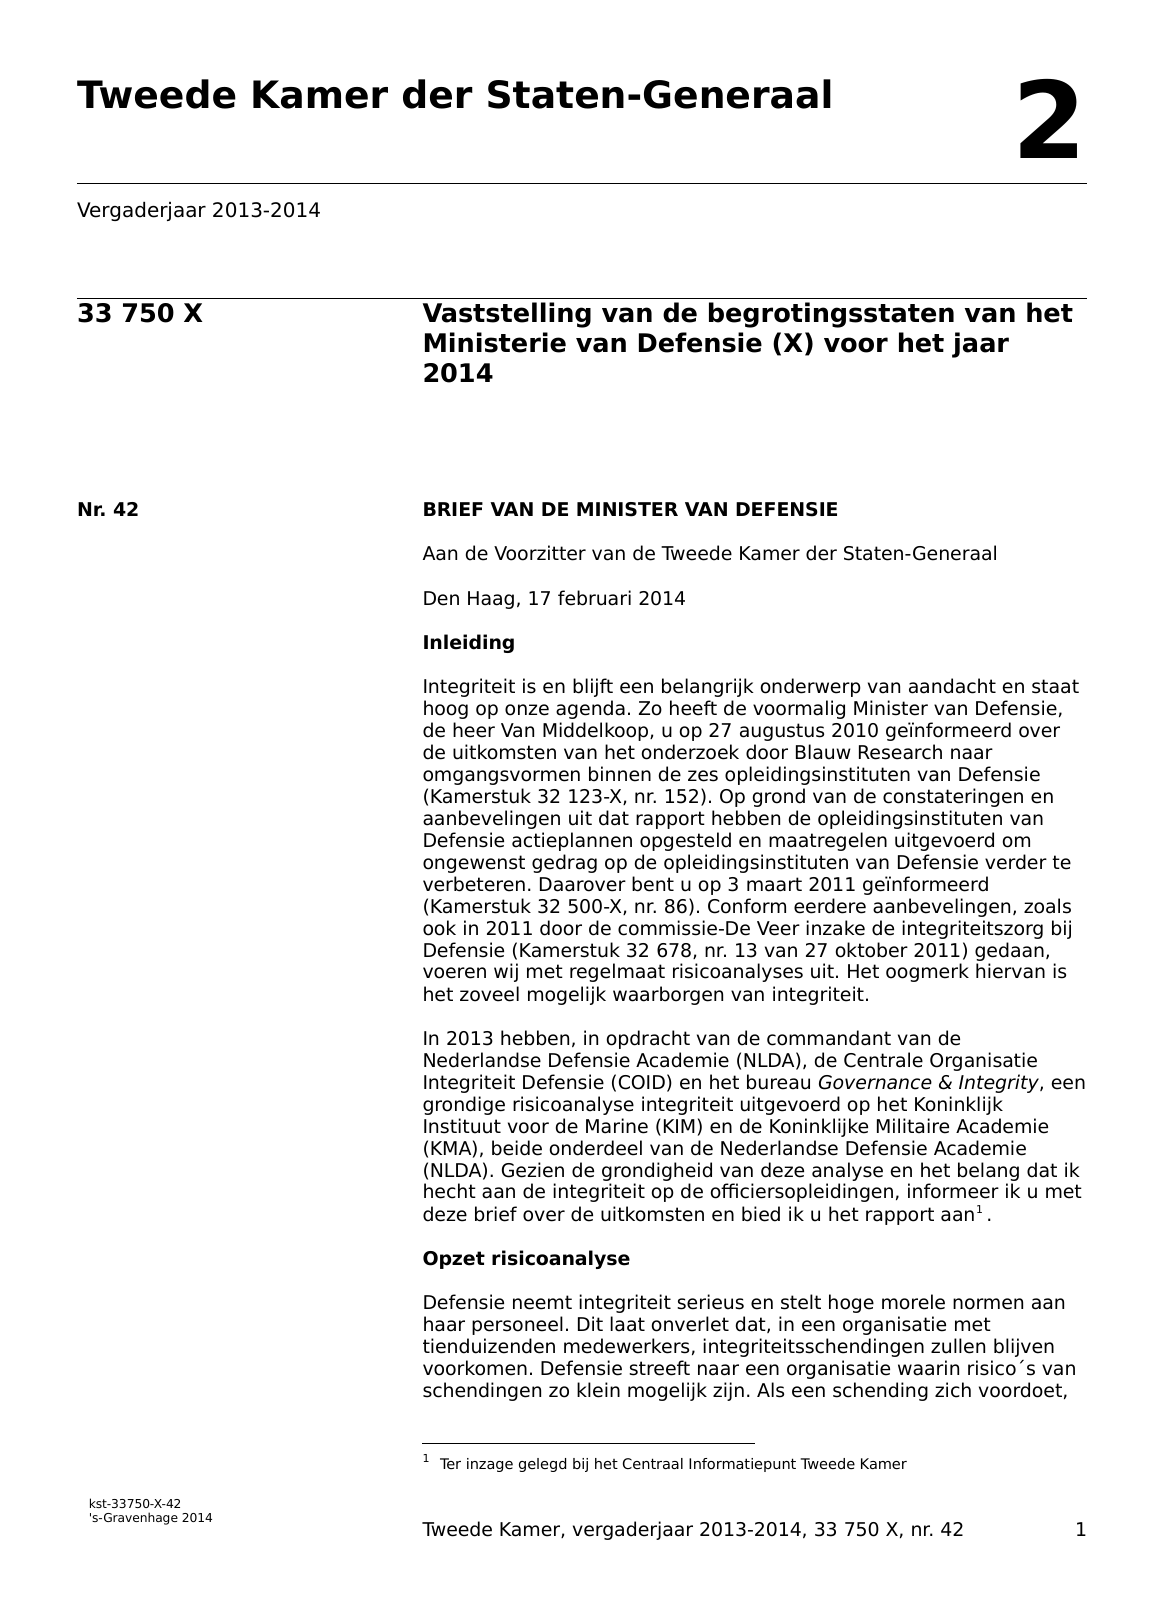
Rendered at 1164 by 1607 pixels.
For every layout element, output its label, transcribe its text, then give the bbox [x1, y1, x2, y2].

subtitle Opzet risicoanalyse [422, 1248, 1087, 1269]
table_cell Vergaderjaar 2013-2014 [77, 184, 1087, 298]
subtitle 33 750 X Vaststelling van de begrotingsstaten van het Ministerie van Defensie (X) voor het jaar 2014 [77, 299, 1087, 388]
text 's-Gravenhage 2014 [88, 1511, 323, 1525]
text Ter inzage gelegd bij het Centraal Informatiepunt Tweede Kamer [422, 1452, 1087, 1474]
text Integriteit is en blijft een belangrijk onderwerp van aandacht en staat hoog op onze agenda. Zo heeft de voormalig Minister van Defensie, de heer Van Middelkoop, u op 27 augustus 2010 geïnformeerd over de uitkomsten van het onderzoek door Blauw Research naar omgangsvormen binnen de zes opleidingsinstituten van Defensie (Kamerstuk 32 123-X, nr. 152). Op grond van de constateringen en aanbevelingen uit dat rapport hebben de opleidingsinstituten van Defensie actieplannen opgesteld en maatregelen uitgevoerd om ongewenst gedrag op de opleidingsinstituten van Defensie verder te verbeteren. Daarover bent u op 3 maart 2011 geïnformeerd (Kamerstuk 32 500-X, nr. 86). Conform eerdere aanbevelingen, zoals ook in 2011 door de commissie-De Veer inzake de integriteitszorg bij Defensie (Kamerstuk 32 678, nr. 13 van 27 oktober 2011) gedaan, voeren wij met regelmaat risicoanalyses uit. Het oogmerk hiervan is het zoveel mogelijk waarborgen van integriteit. [422, 676, 1087, 1005]
text Defensie neemt integriteit serieus en stelt hoge morele normen aan haar personeel. Dit laat onverlet dat, in een organisatie met tienduizenden medewerkers, integriteitsschendingen zullen blijven voorkomen. Defensie streeft naar een organisatie waarin risico´s van schendingen zo klein mogelijk zijn. Als een schending zich voordoet, [422, 1292, 1087, 1402]
text Aan de Voorzitter van de Tweede Kamer der Staten-Generaal [422, 543, 1087, 565]
subtitle Inleiding [422, 632, 1087, 653]
text In 2013 hebben, in opdracht van de commandant van de Nederlandse Defensie Academie (NLDA), de Centrale Organisatie Integriteit Defensie (COID) en het bureau Governance & Integrity, een grondige risicoanalyse integriteit uitgevoerd op het Koninklijk Instituut voor de Marine (KIM) en de Koninklijke Militaire Academie (KMA), beide onderdeel van de Nederlandse Defensie Academie (NLDA). Gezien de grondigheid van deze analyse en het belang dat ik hecht aan de integriteit op de officiersopleidingen, informeer ik u met deze brief over de uitkomsten en bied ik u het rapport aan. [422, 1028, 1087, 1225]
text kst-33750-X-42 [88, 1497, 323, 1511]
text Den Haag, 17 februari 2014 [422, 587, 1087, 609]
table_header 2 [886, 59, 1087, 183]
table_header Tweede Kamer der Staten-Generaal [77, 59, 886, 183]
subtitle Nr. 42 BRIEF VAN DE MINISTER VAN DEFENSIE [77, 499, 1087, 521]
